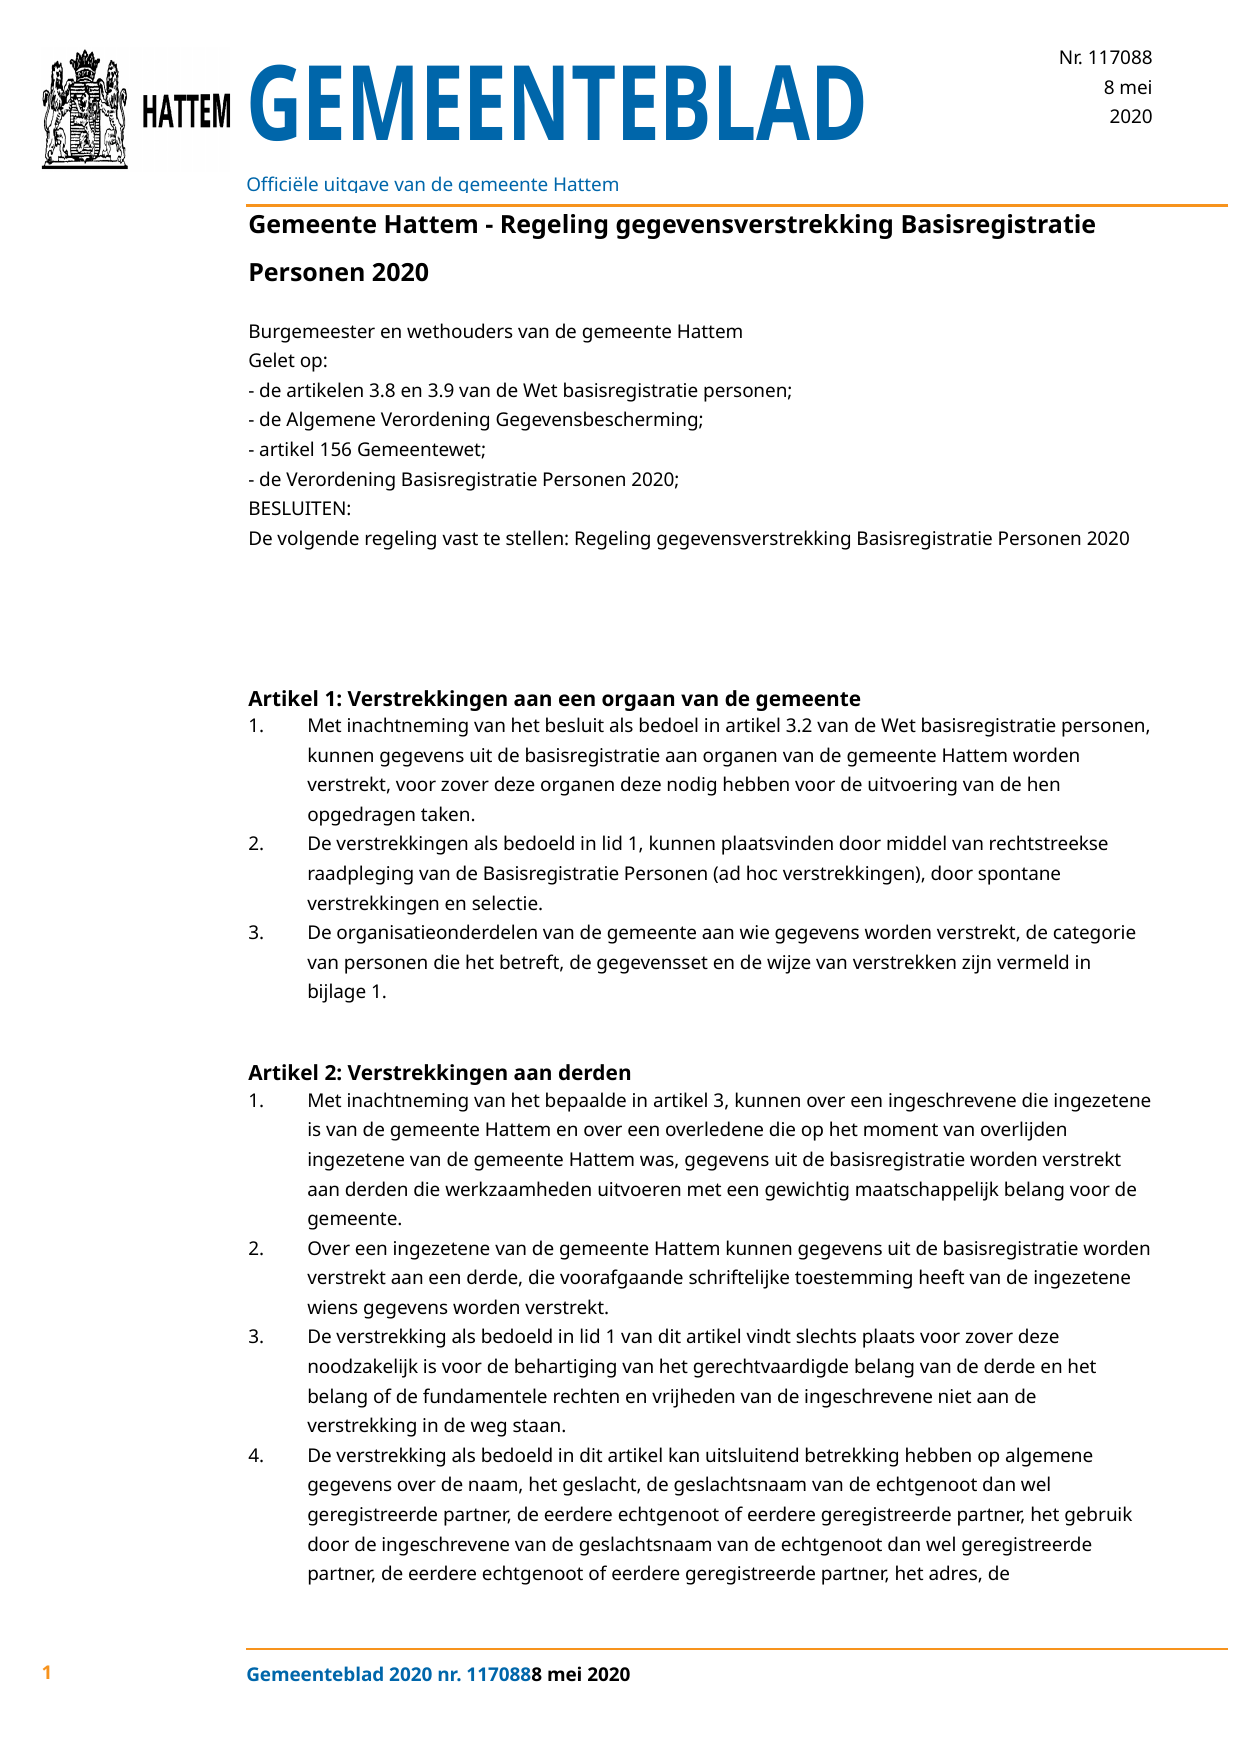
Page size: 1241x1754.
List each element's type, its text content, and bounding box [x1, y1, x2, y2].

picture [41, 47, 231, 172]
text Artikel 2: Verstrekkingen aan derden [248, 1058, 1152, 1087]
text De volgende regeling vast te stellen: Regeling gegevensverstrekking Basisregistratie Personen 2020 [248, 525, 1152, 551]
text Artikel 1: Verstrekkingen aan een orgaan van de gemeente [248, 684, 1152, 712]
text Gelet op: [248, 347, 1152, 373]
text - de Verordening Basisregistratie Personen 2020; [248, 466, 1152, 492]
text Burgemeester en wethouders van de gemeente Hattem [248, 318, 1152, 344]
list Over een ingezetene van de gemeente Hattem kunnen gegevens uit de basisregistratie worden verstrekt aan een derde, die voorafgaande schriftelijke toestemming heeft van de ingezetene wiens gegevens worden verstrekt. [248, 1235, 1152, 1320]
text Gemeente Hattem - Regeling gegevensverstrekking Basisregistratie Personen 2020 [248, 207, 1152, 288]
list De verstrekking als bedoeld in dit artikel kan uitsluitend betrekking hebben op algemene gegevens over de naam, het geslacht, de geslachtsnaam van de echtgenoot dan wel geregistreerde partner, de eerdere echtgenoot of eerdere geregistreerde partner, het gebruik door de ingeschrevene van de geslachtsnaam van de echtgenoot dan wel geregistreerde partner, de eerdere echtgenoot of eerdere geregistreerde partner, het adres, de [248, 1442, 1152, 1586]
list De verstrekking als bedoeld in lid 1 van dit artikel vindt slechts plaats voor zover deze noodzakelijk is voor de behartiging van het gerechtvaardigde belang van de derde en het belang of de fundamentele rechten en vrijheden van de ingeschrevene niet aan de verstrekking in de weg staan. [248, 1324, 1152, 1438]
text - de artikelen 3.8 en 3.9 van de Wet basisregistratie personen; [248, 377, 1152, 403]
text - artikel 156 Gemeentewet; [248, 436, 1152, 462]
text BESLUITEN: [248, 495, 1152, 521]
list De organisatieonderdelen van de gemeente aan wie gegevens worden verstrekt, de categorie van personen die het betreft, de gegevensset en de wijze van verstrekken zijn vermeld in bijlage 1. [248, 919, 1152, 1004]
list De verstrekkingen als bedoeld in lid 1, kunnen plaatsvinden door middel van rechtstreekse raadpleging van de Basisregistratie Personen (ad hoc verstrekkingen), door spontane verstrekkingen en selectie. [248, 831, 1152, 916]
list Met inachtneming van het bepaalde in artikel 3, kunnen over een ingeschrevene die ingezetene is van de gemeente Hattem en over een overledene die op het moment van overlijden ingezetene van de gemeente Hattem was, gegevens uit de basisregistratie worden verstrekt aan derden die werkzaamheden uitvoeren met een gewichtig maatschappelijk belang voor de gemeente. [248, 1087, 1152, 1231]
list Met inachtneming van het besluit als bedoel in artikel 3.2 van de Wet basisregistratie personen, kunnen gegevens uit de basisregistratie aan organen van de gemeente Hattem worden verstrekt, voor zover deze organen deze nodig hebben voor de uitvoering van de hen opgedragen taken. [248, 712, 1152, 827]
text - de Algemene Verordening Gegevensbescherming; [248, 407, 1152, 432]
